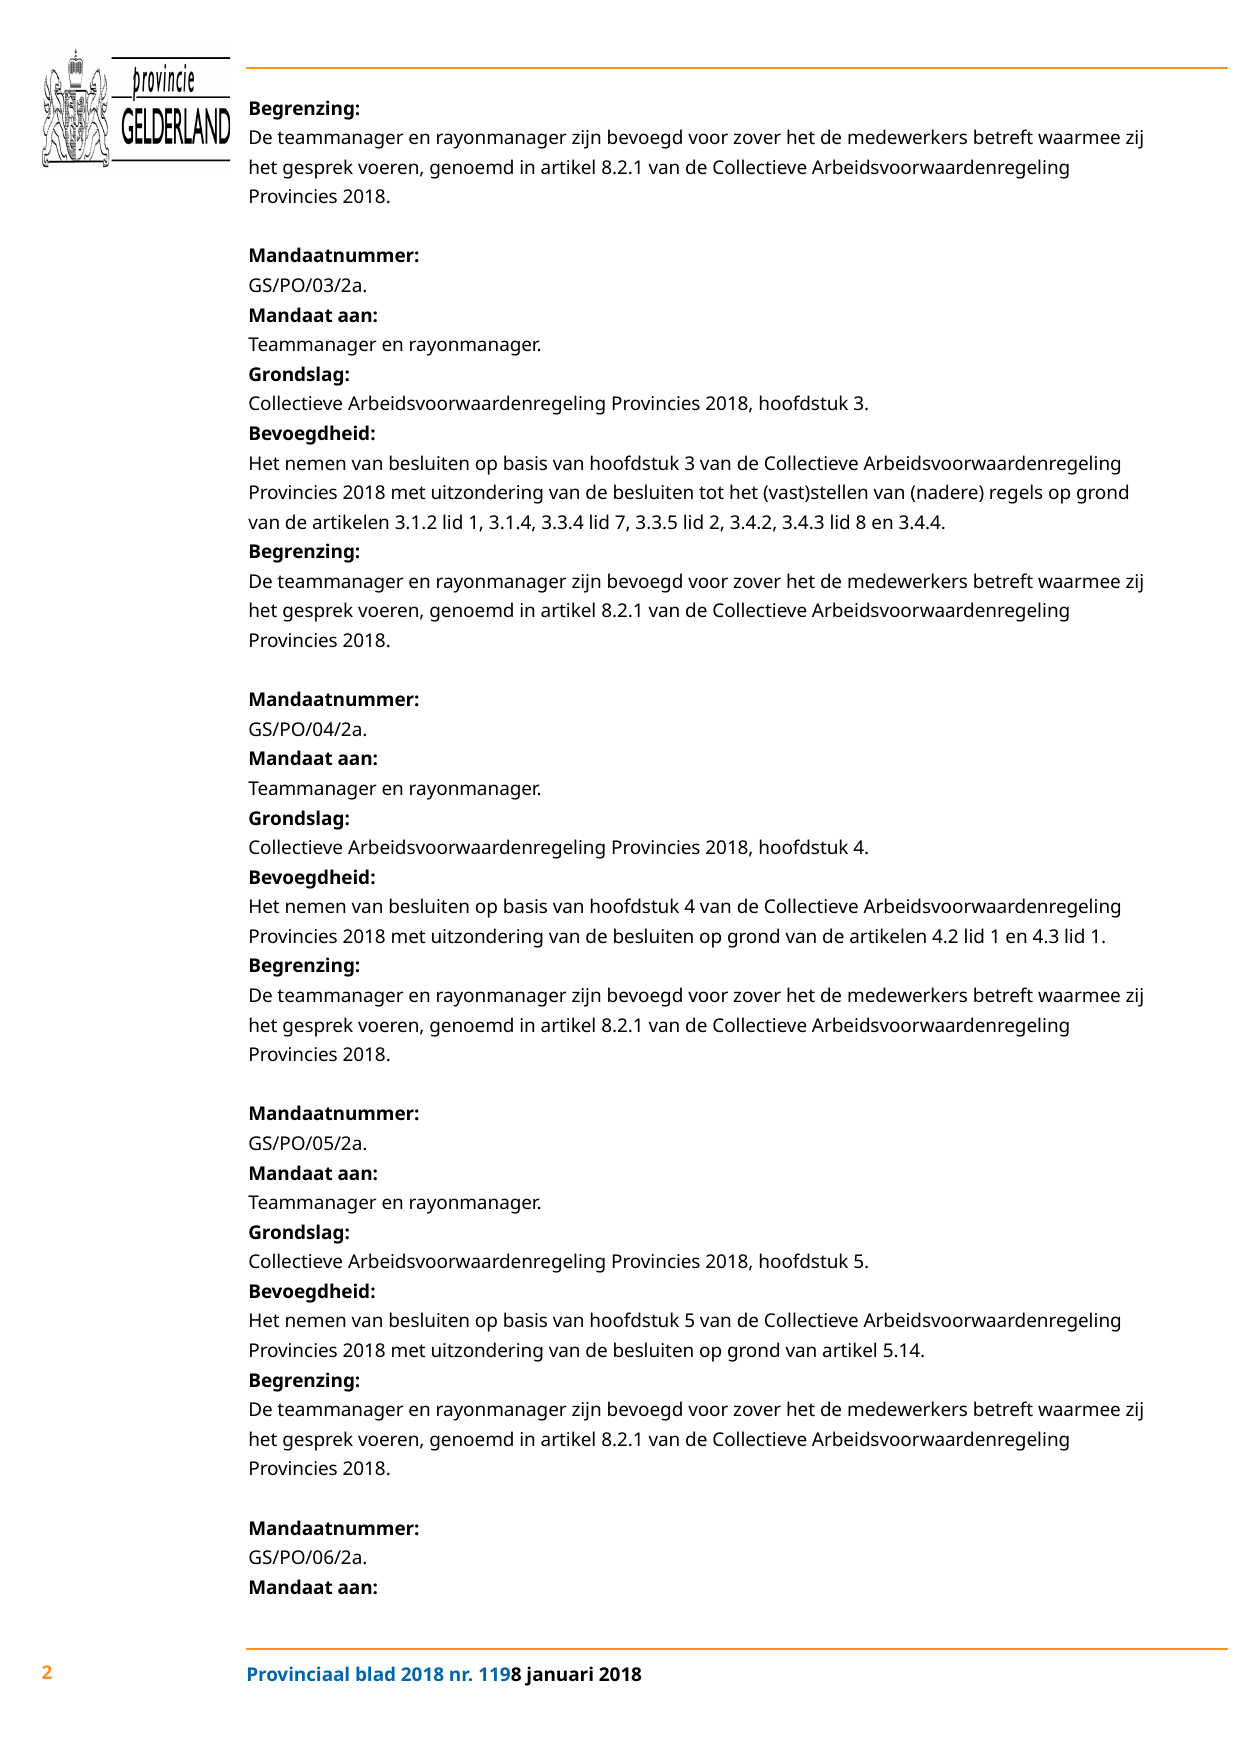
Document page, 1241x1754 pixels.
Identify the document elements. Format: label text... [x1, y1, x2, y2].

text Teammanager en rayonmanager. [248, 775, 1152, 801]
text Mandaat aan: [248, 1574, 1152, 1600]
text Mandaatnummer: [248, 1101, 1152, 1126]
text Het nemen van besluiten op basis van hoofdstuk 3 van de Collectieve Arbeidsvoorwaardenregeling Provincies 2018 met uitzondering van de besluiten tot het (vast)stellen van (nadere) regels op grond van de artikelen 3.1.2 lid 1, 3.1.4, 3.3.4 lid 7, 3.3.5 lid 2, 3.4.2, 3.4.3 lid 8 en 3.4.4. [248, 450, 1152, 535]
text Mandaatnummer: [248, 686, 1152, 712]
text Mandaatnummer: [248, 1515, 1152, 1541]
text Bevoegdheid: [248, 420, 1152, 446]
text Mandaat aan: [248, 746, 1152, 771]
text Mandaat aan: [248, 302, 1152, 328]
text De teammanager en rayonmanager zijn bevoegd voor zover het de medewerkers betreft waarmee zij het gesprek voeren, genoemd in artikel 8.2.1 van de Collectieve Arbeidsvoorwaardenregeling Provincies 2018. [248, 982, 1152, 1067]
text Collectieve Arbeidsvoorwaardenregeling Provincies 2018, hoofdstuk 5. [248, 1248, 1152, 1274]
text Bevoegdheid: [248, 864, 1152, 890]
text GS/PO/03/2a. [248, 272, 1152, 298]
text Begrenzing: [248, 538, 1152, 564]
text Teammanager en rayonmanager. [248, 331, 1152, 357]
text De teammanager en rayonmanager zijn bevoegd voor zover het de medewerkers betreft waarmee zij het gesprek voeren, genoemd in artikel 8.2.1 van de Collectieve Arbeidsvoorwaardenregeling Provincies 2018. [248, 1396, 1152, 1481]
text GS/PO/04/2a. [248, 716, 1152, 742]
text Het nemen van besluiten op basis van hoofdstuk 4 van de Collectieve Arbeidsvoorwaardenregeling Provincies 2018 met uitzondering van de besluiten op grond van de artikelen 4.2 lid 1 en 4.3 lid 1. [248, 893, 1152, 949]
text Het nemen van besluiten op basis van hoofdstuk 5 van de Collectieve Arbeidsvoorwaardenregeling Provincies 2018 met uitzondering van de besluiten op grond van artikel 5.14. [248, 1308, 1152, 1363]
text Mandaat aan: [248, 1160, 1152, 1186]
picture [41, 47, 231, 172]
text De teammanager en rayonmanager zijn bevoegd voor zover het de medewerkers betreft waarmee zij het gesprek voeren, genoemd in artikel 8.2.1 van de Collectieve Arbeidsvoorwaardenregeling Provincies 2018. [248, 124, 1152, 209]
text GS/PO/05/2a. [248, 1130, 1152, 1156]
text Teammanager en rayonmanager. [248, 1189, 1152, 1215]
text Collectieve Arbeidsvoorwaardenregeling Provincies 2018, hoofdstuk 4. [248, 834, 1152, 860]
text Bevoegdheid: [248, 1278, 1152, 1304]
text GS/PO/06/2a. [248, 1544, 1152, 1570]
text Collectieve Arbeidsvoorwaardenregeling Provincies 2018, hoofdstuk 3. [248, 391, 1152, 416]
text Begrenzing: [248, 95, 1152, 121]
text Grondslag: [248, 361, 1152, 387]
text Grondslag: [248, 1219, 1152, 1245]
text Grondslag: [248, 805, 1152, 831]
text Mandaatnummer: [248, 243, 1152, 268]
text Begrenzing: [248, 1367, 1152, 1393]
text De teammanager en rayonmanager zijn bevoegd voor zover het de medewerkers betreft waarmee zij het gesprek voeren, genoemd in artikel 8.2.1 van de Collectieve Arbeidsvoorwaardenregeling Provincies 2018. [248, 568, 1152, 653]
text Begrenzing: [248, 953, 1152, 978]
